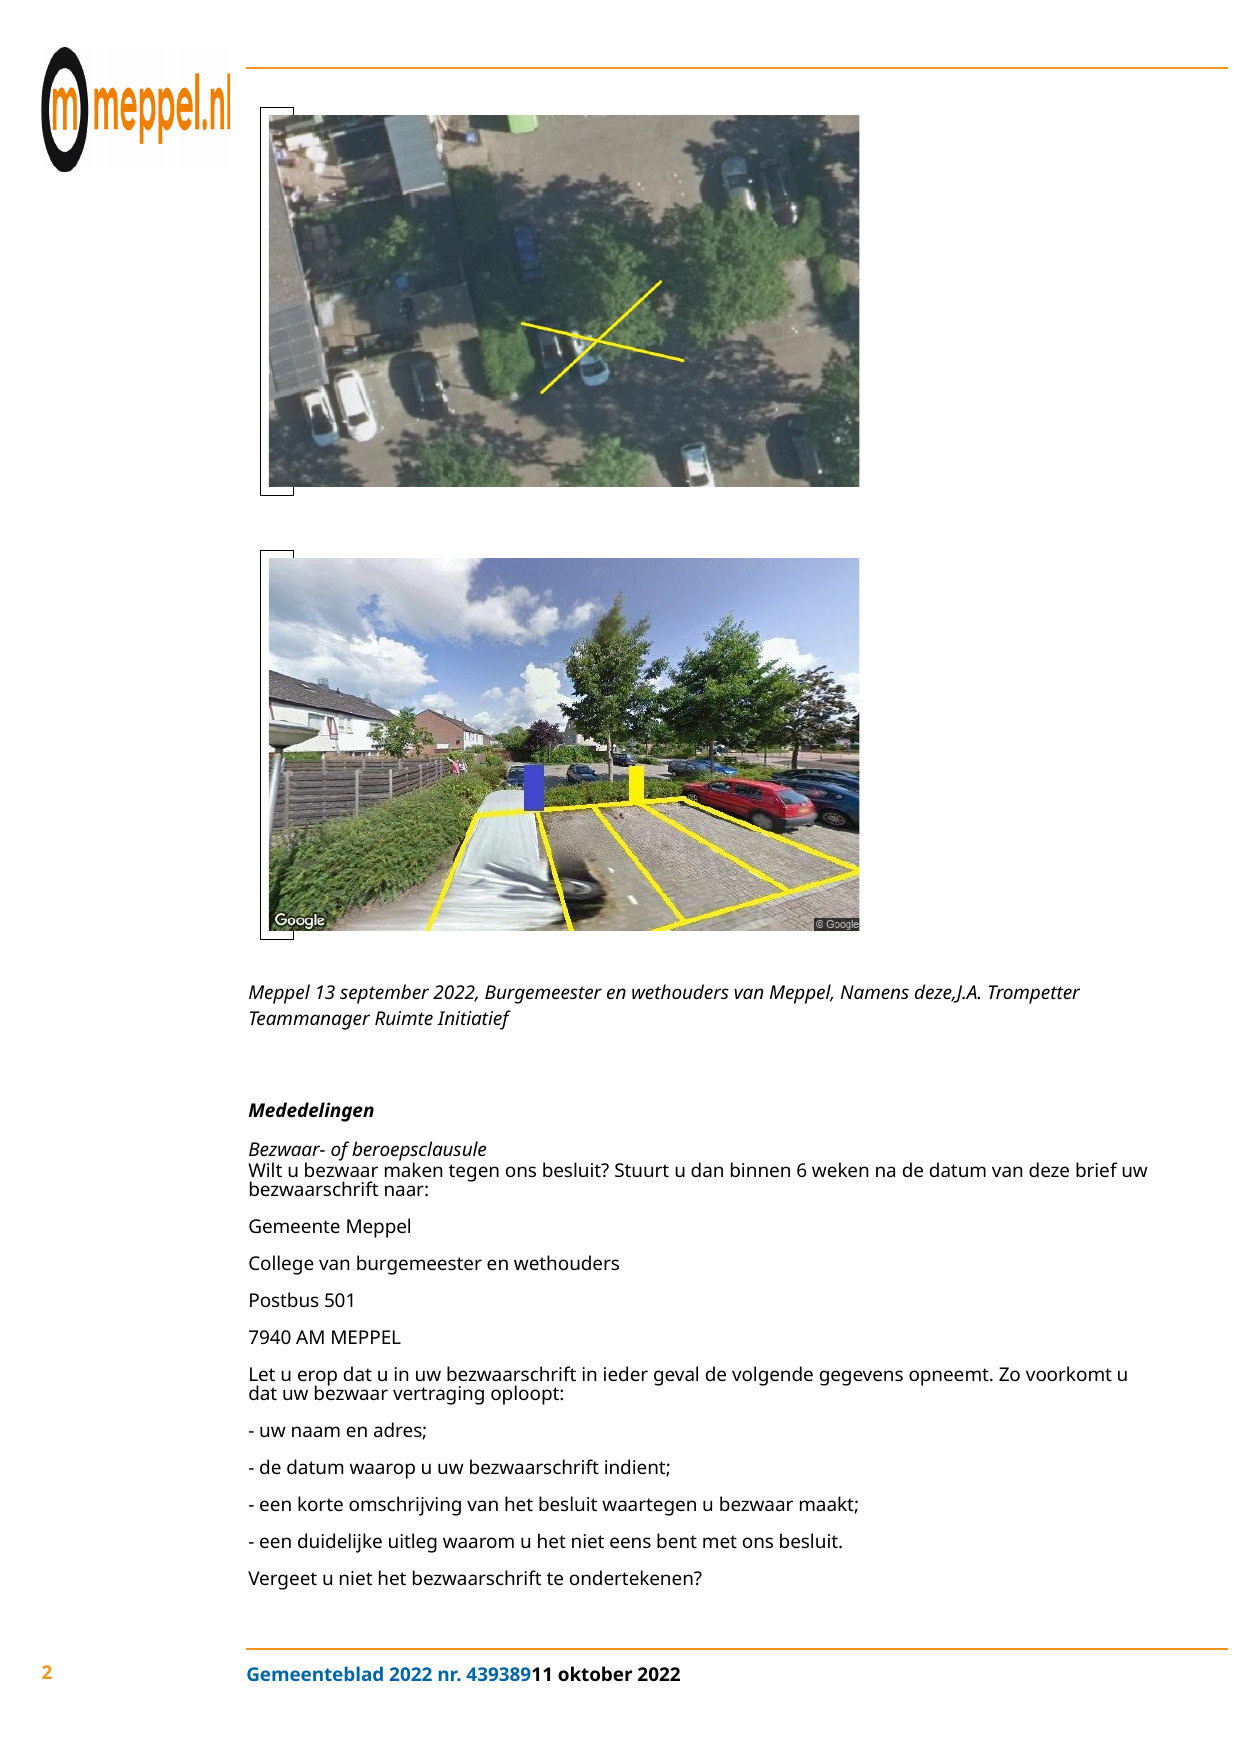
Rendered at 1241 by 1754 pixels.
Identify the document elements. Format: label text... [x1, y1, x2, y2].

text College van burgemeester en wethouders [248, 1255, 1152, 1274]
text 7940 AM MEPPEL [248, 1329, 1152, 1348]
text - de datum waarop u uw bezwaarschrift indient; [248, 1459, 1152, 1479]
text Bezwaar- of beroepsclausule [248, 1136, 1152, 1162]
text Gemeente Meppel [248, 1218, 1152, 1237]
text - een korte omschrijving van het besluit waartegen u bezwaar maakt; [248, 1496, 1152, 1516]
text Meppel 13 september 2022, Burgemeester en wethouders van Meppel, Namens deze,J.A. Trompetter Teammanager Ruimte Initiatief [248, 979, 1152, 1031]
picture [268, 558, 860, 931]
text Wilt u bezwaar maken tegen ons besluit? Stuurt u dan binnen 6 weken na de datum van deze brief uw bezwaarschrift naar: [248, 1162, 1152, 1201]
text Postbus 501 [248, 1292, 1152, 1311]
text Let u erop dat u in uw bezwaarschrift in ieder geval de volgende gegevens opneemt. Zo voorkomt u dat uw bezwaar vertraging oploopt: [248, 1366, 1152, 1405]
text - een duidelijke uitleg waarom u het niet eens bent met ons besluit. [248, 1533, 1152, 1553]
text Mededelingen [248, 1097, 1152, 1123]
picture [268, 115, 860, 487]
text Vergeet u niet het bezwaarschrift te ondertekenen? [248, 1570, 1152, 1589]
text - uw naam en adres; [248, 1422, 1152, 1442]
picture [41, 47, 231, 172]
